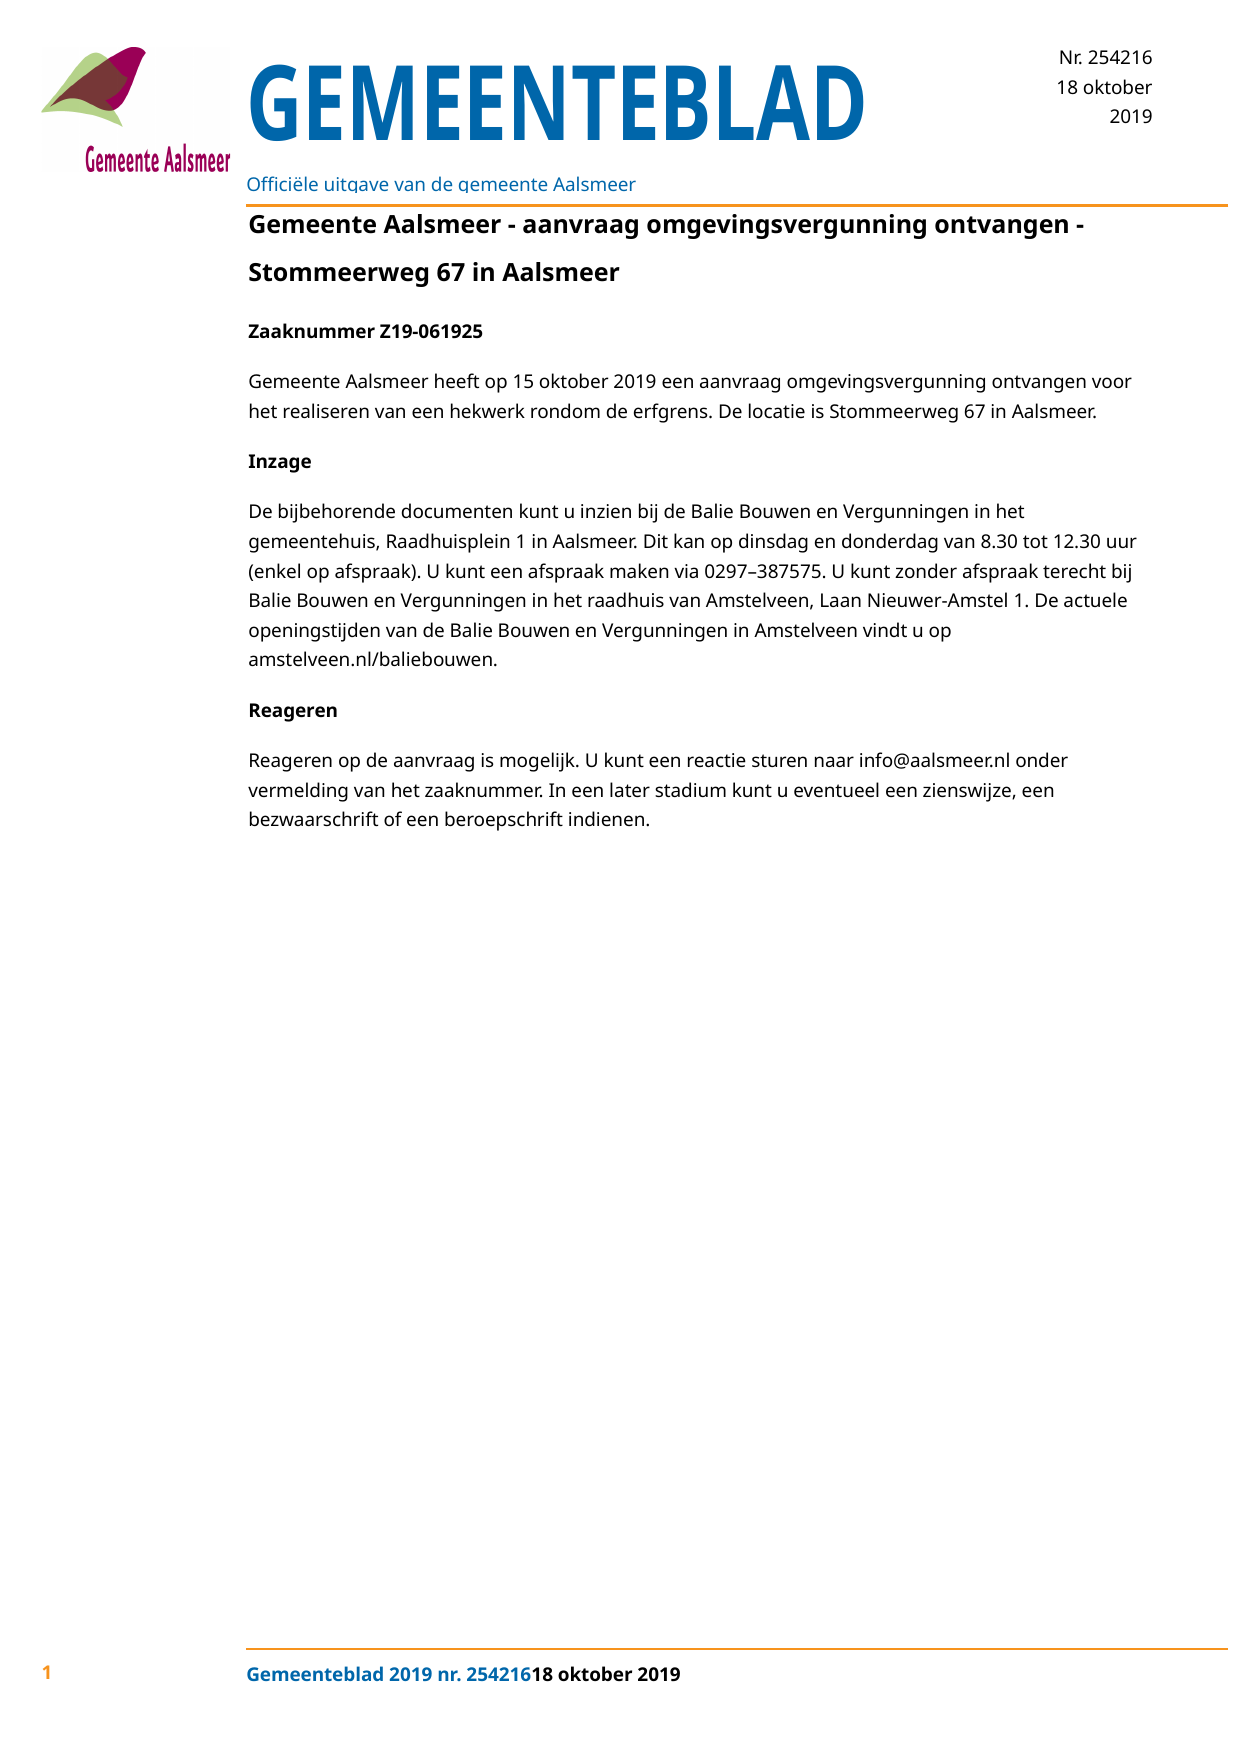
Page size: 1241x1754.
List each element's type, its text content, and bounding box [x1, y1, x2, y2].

text Inzage [248, 448, 1152, 474]
text Zaaknummer Z19-061925 [248, 318, 1152, 344]
text De bijbehorende documenten kunt u inzien bij de Balie Bouwen en Vergunningen in het gemeentehuis, Raadhuisplein 1 in Aalsmeer. Dit kan op dinsdag en donderdag van 8.30 tot 12.30 uur (enkel op afspraak). U kunt een afspraak maken via 0297–387575. U kunt zonder afspraak terecht bij Balie Bouwen en Vergunningen in het raadhuis van Amstelveen, Laan Nieuwer-Amstel 1. De actuele openingstijden van de Balie Bouwen en Vergunningen in Amstelveen vindt u op amstelveen.nl/baliebouwen. [248, 499, 1152, 672]
text Gemeente Aalsmeer - aanvraag omgevingsvergunning ontvangen - Stommeerweg 67 in Aalsmeer [248, 207, 1152, 288]
text Gemeente Aalsmeer heeft op 15 oktober 2019 een aanvraag omgevingsvergunning ontvangen voor het realiseren van een hekwerk rondom de erfgrens. De locatie is Stommeerweg 67 in Aalsmeer. [248, 368, 1152, 424]
text Reageren [248, 697, 1152, 723]
picture [41, 47, 231, 172]
text Reageren op de aanvraag is mogelijk. U kunt een reactie sturen naar info@aalsmeer.nl onder vermelding van het zaaknummer. In een later stadium kunt u eventueel een zienswijze, een bezwaarschrift of een beroepschrift indienen. [248, 747, 1152, 832]
